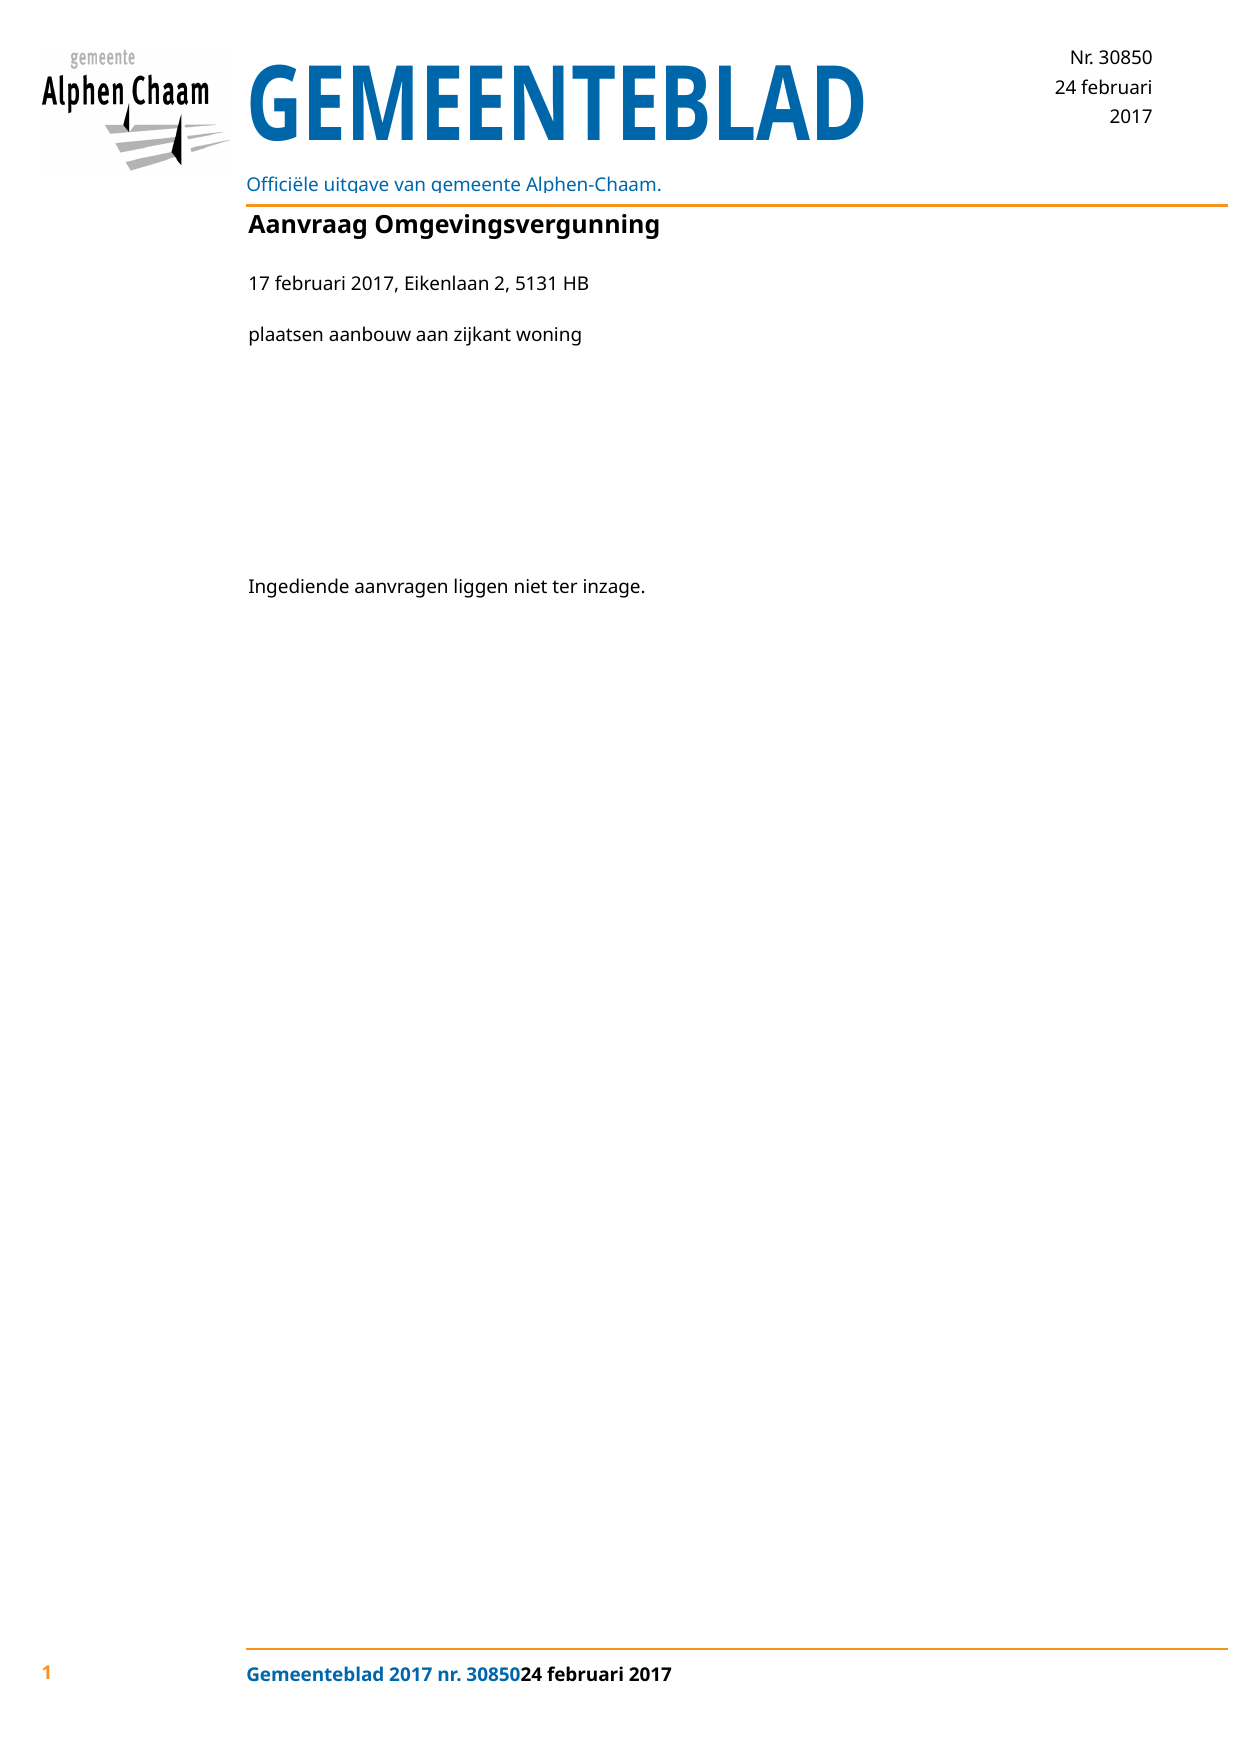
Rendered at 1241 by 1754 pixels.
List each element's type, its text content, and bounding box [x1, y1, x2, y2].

picture [41, 47, 231, 172]
text 17 februari 2017, Eikenlaan 2, 5131 HB [248, 270, 1152, 296]
text plaatsen aanbouw aan zijkant woning [248, 321, 1152, 346]
text Aanvraag Omgevingsvergunning [248, 207, 1152, 241]
text Ingediende aanvragen liggen niet ter inzage. [248, 573, 1152, 598]
